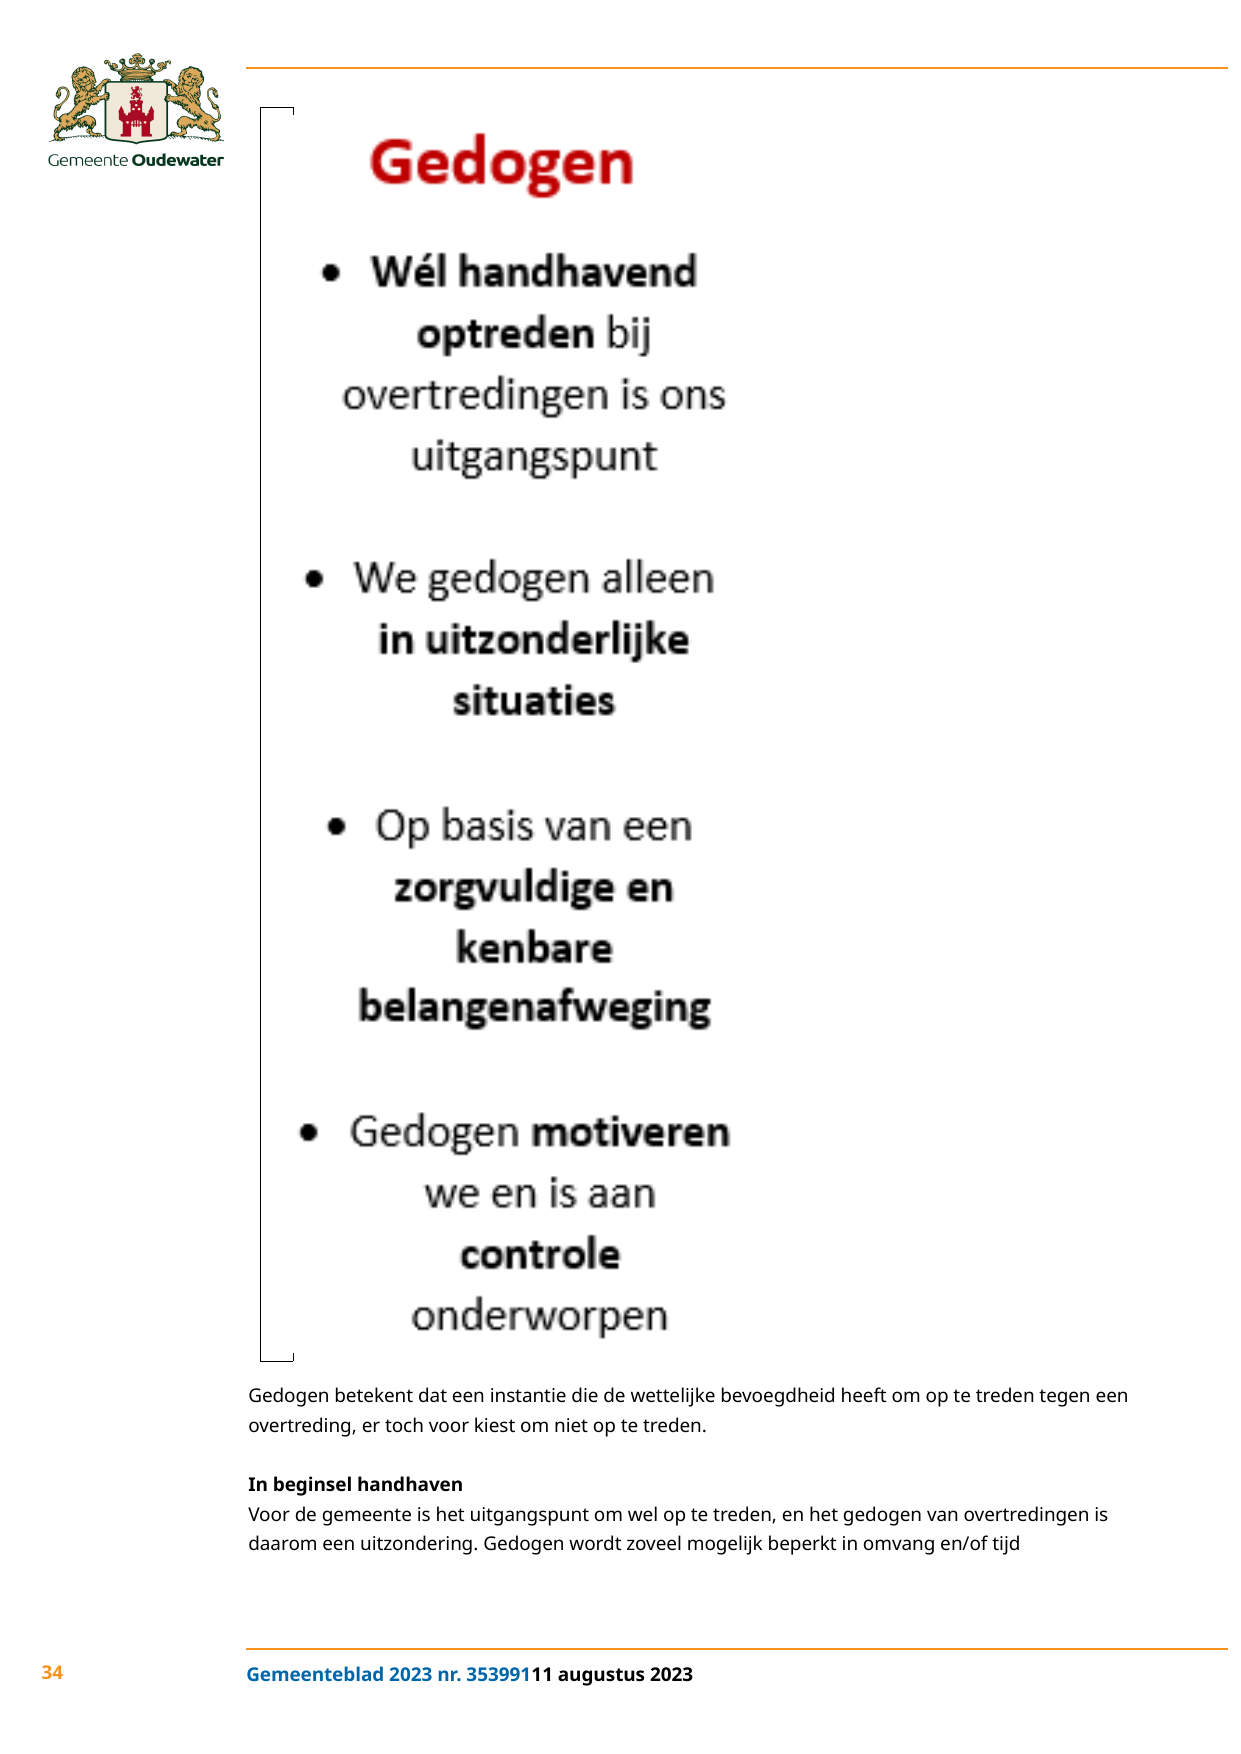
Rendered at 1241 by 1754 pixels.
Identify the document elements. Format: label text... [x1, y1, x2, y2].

picture [41, 47, 231, 172]
text Gedogen betekent dat een instantie die de wettelijke bevoegdheid heeft om op te treden tegen een overtreding, er toch voor kiest om niet op te treden. [248, 1382, 1152, 1438]
text In beginsel handhaven [248, 1471, 1152, 1497]
picture [268, 115, 742, 1353]
text Voor de gemeente is het uitgangspunt om wel op te treden, en het gedogen van overtredingen is daarom een uitzondering. Gedogen wordt zoveel mogelijk beperkt in omvang en/of tijd [248, 1501, 1152, 1556]
